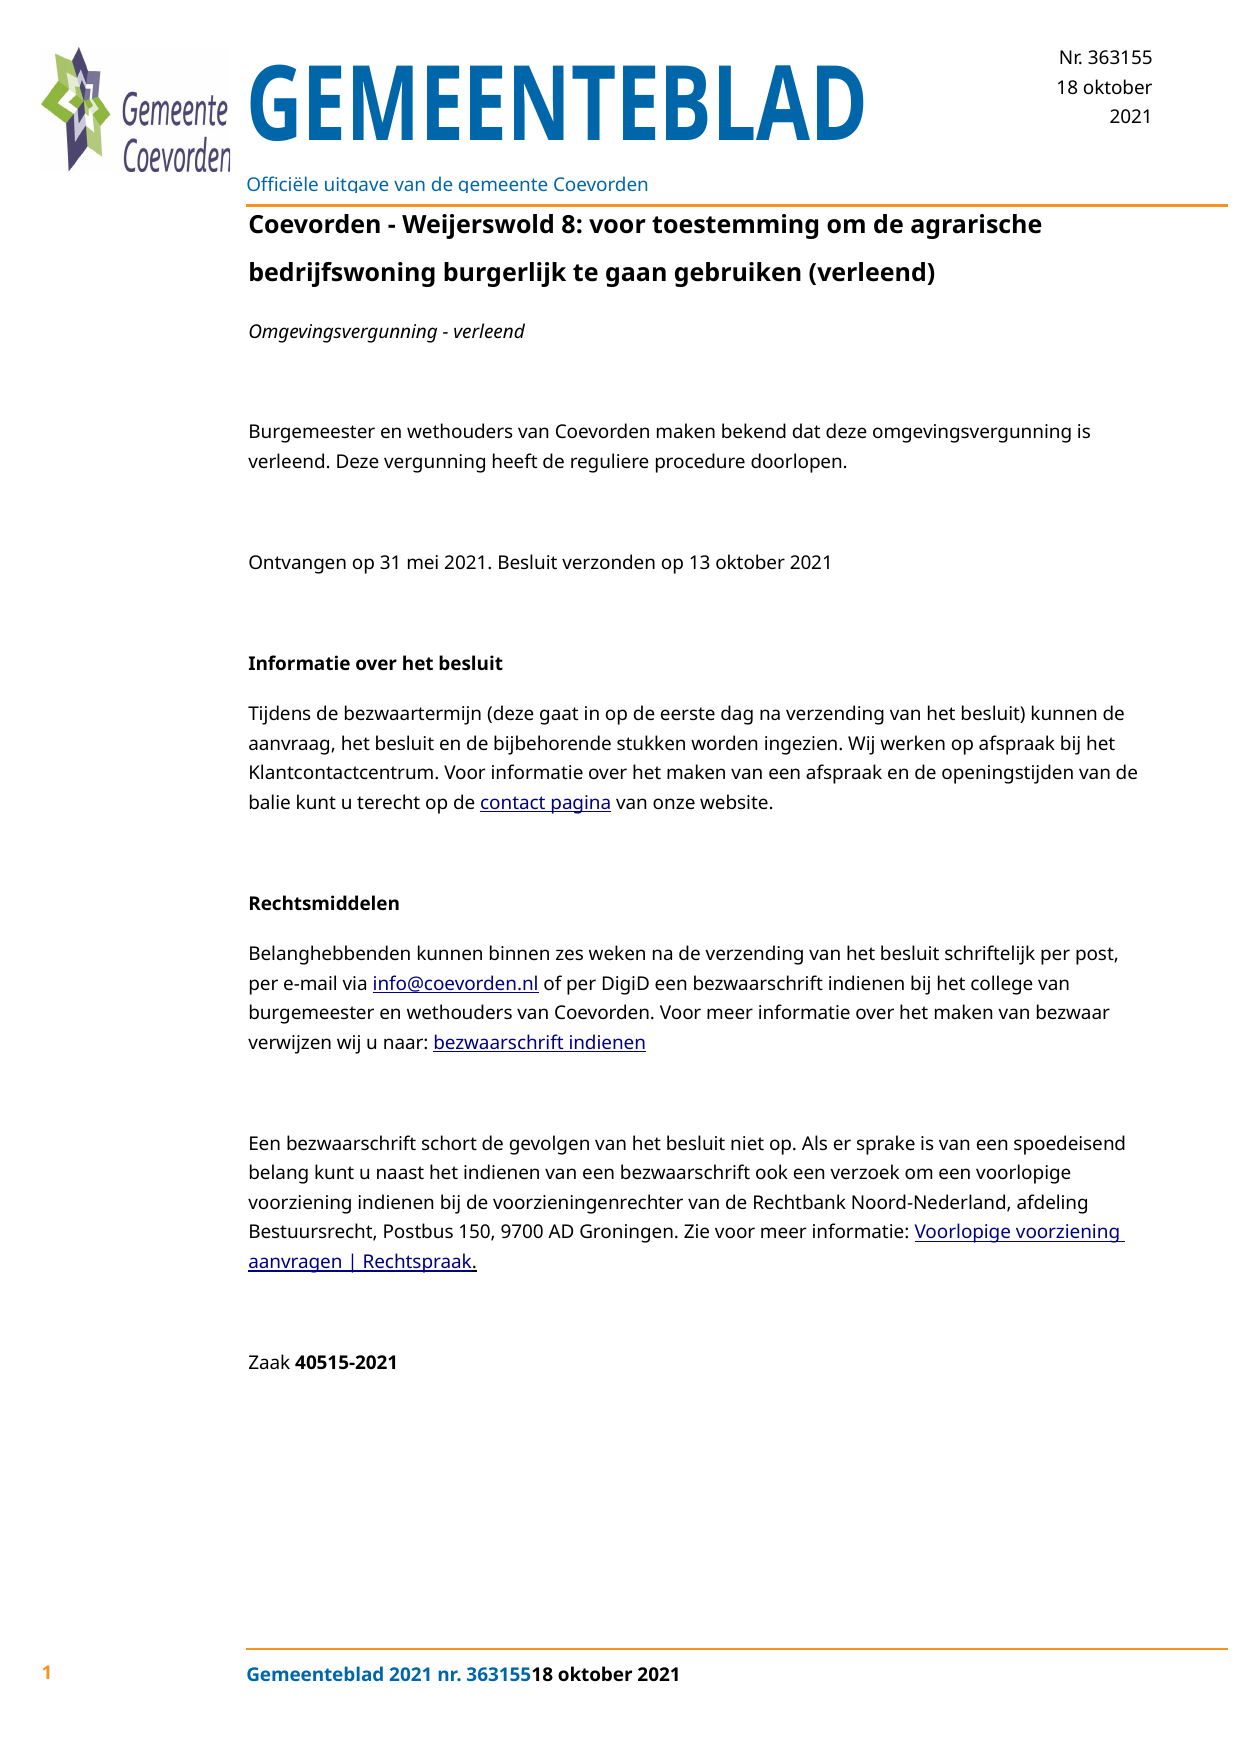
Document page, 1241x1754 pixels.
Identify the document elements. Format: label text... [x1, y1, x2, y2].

text Belanghebbenden kunnen binnen zes weken na de verzending van het besluit schriftelijk per post, per e-mail via info@coevorden.nl of per DigiD een bezwaarschrift indienen bij het college van burgemeester en wethouders van Coevorden. Voor meer informatie over het maken van bezwaar verwijzen wij u naar: bezwaarschrift indienen [248, 940, 1152, 1055]
text Coevorden - Weijerswold 8: voor toestemming om de agrarische bedrijfswoning burgerlijk te gaan gebruiken (verleend) [248, 207, 1152, 288]
text Ontvangen op 31 mei 2021. Besluit verzonden op 13 oktober 2021 [248, 549, 1152, 575]
text Een bezwaarschrift schort de gevolgen van het besluit niet op. Als er sprake is van een spoedeisend belang kunt u naast het indienen van een bezwaarschrift ook een verzoek om een voorlopige voorziening indienen bij de voorzieningenrechter van de Rechtbank Noord-Nederland, afdeling Bestuursrecht, Postbus 150, 9700 AD Groningen. Zie voor meer informatie: Voorlopige voorziening aanvragen | Rechtspraak. [248, 1130, 1152, 1274]
text Burgemeester en wethouders van Coevorden maken bekend dat deze omgevingsvergunning is verleend. Deze vergunning heeft de reguliere procedure doorlopen. [248, 419, 1152, 474]
text Informatie over het besluit [248, 650, 1152, 676]
text Rechtsmiddelen [248, 890, 1152, 916]
text Zaak 40515-2021 [248, 1349, 1152, 1375]
text Omgevingsvergunning - verleend [248, 318, 1152, 344]
text Tijdens de bezwaartermijn (deze gaat in op de eerste dag na verzending van het besluit) kunnen de aanvraag, het besluit en de bijbehorende stukken worden ingezien. Wij werken op afspraak bij het Klantcontactcentrum. Voor informatie over het maken van een afspraak en de openingstijden van de balie kunt u terecht op de contact pagina van onze website. [248, 700, 1152, 815]
picture [41, 47, 231, 172]
